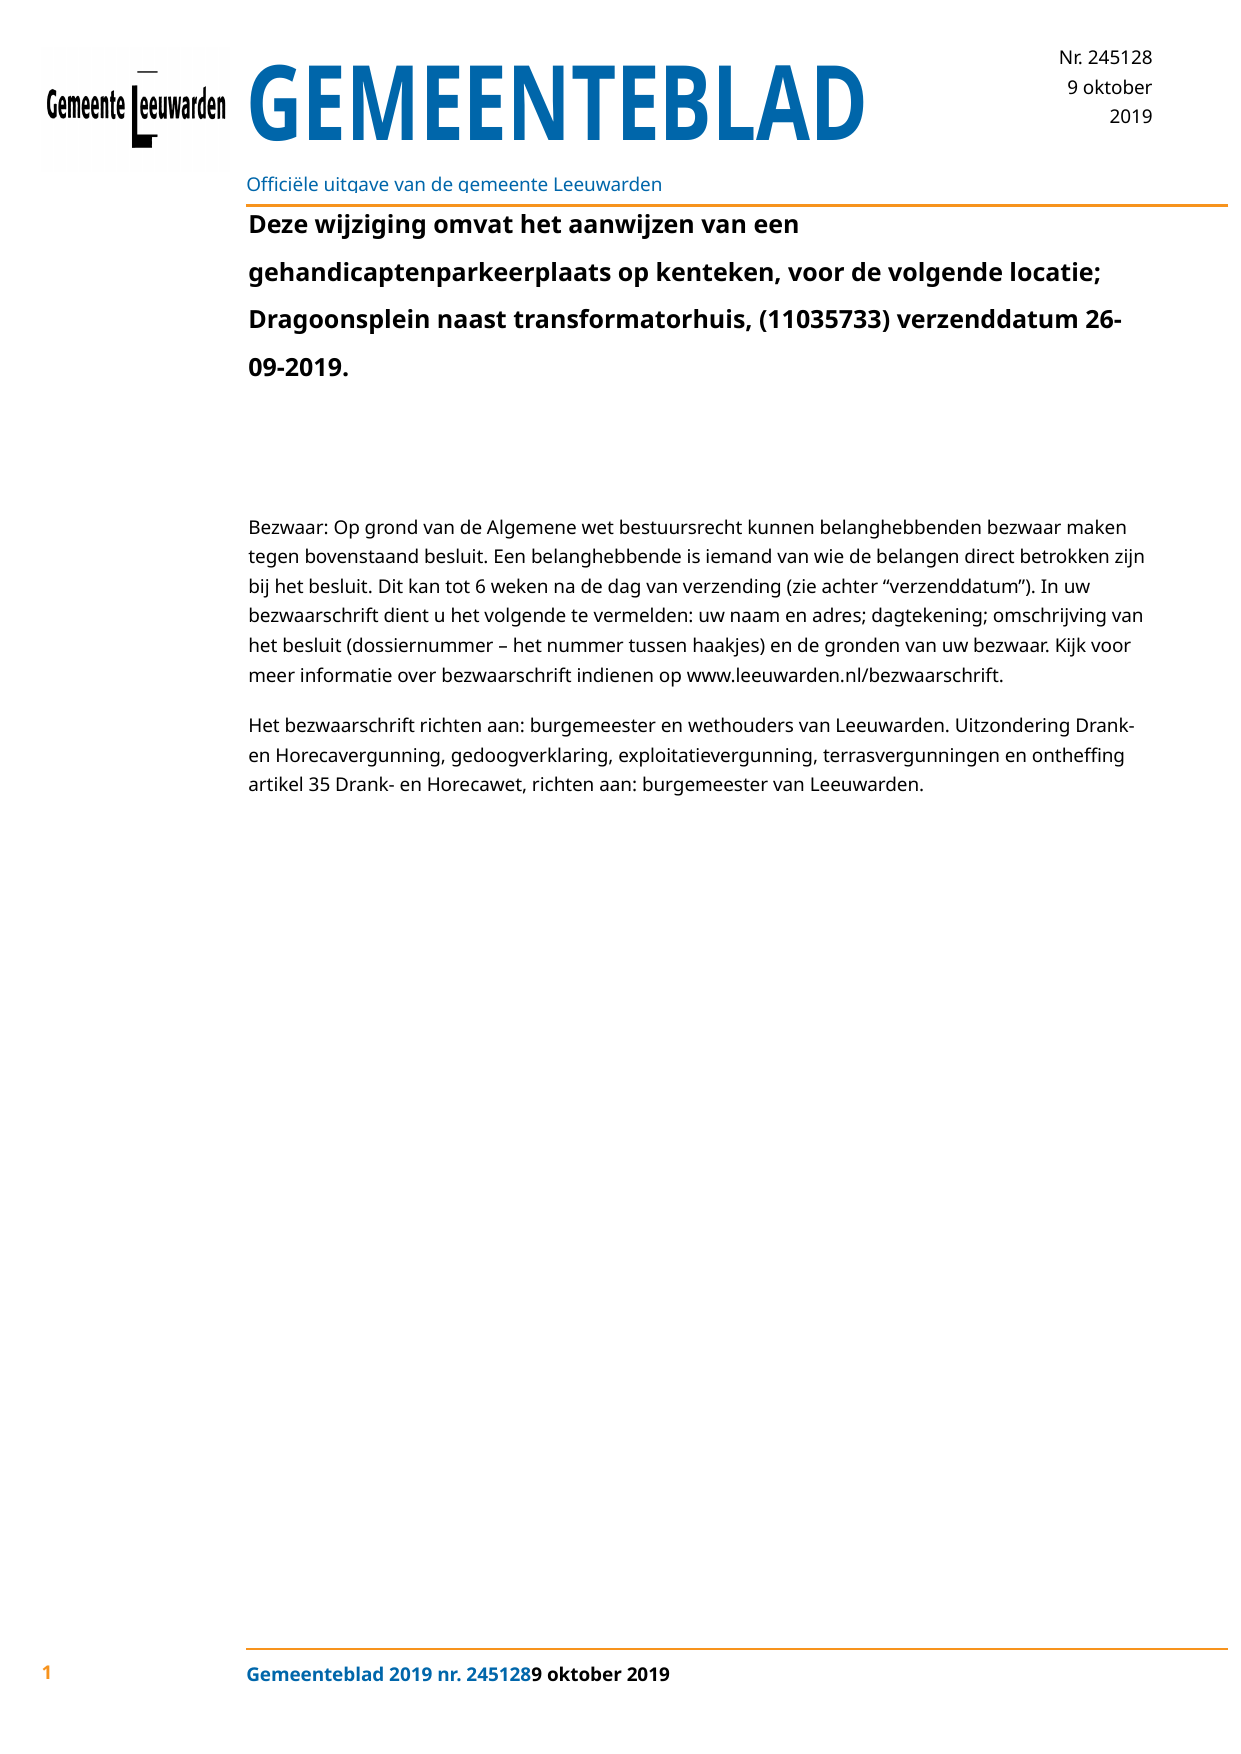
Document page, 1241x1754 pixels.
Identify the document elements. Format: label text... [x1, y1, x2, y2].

text Deze wijziging omvat het aanwijzen van een gehandicaptenparkeerplaats op kenteken, voor de volgende locatie; Dragoonsplein naast transformatorhuis, (11035733) verzenddatum 26-09-2019. [248, 207, 1152, 384]
picture [41, 47, 231, 172]
text Bezwaar: Op grond van de Algemene wet bestuursrecht kunnen belanghebbenden bezwaar maken tegen bovenstaand besluit. Een belanghebbende is iemand van wie de belangen direct betrokken zijn bij het besluit. Dit kan tot 6 weken na de dag van verzending (zie achter “verzenddatum”). In uw bezwaarschrift dient u het volgende te vermelden: uw naam en adres; dagtekening; omschrijving van het besluit (dossiernummer – het nummer tussen haakjes) en de gronden van uw bezwaar. Kijk voor meer informatie over bezwaarschrift indienen op www.leeuwarden.nl/bezwaarschrift. [248, 514, 1152, 688]
text Het bezwaarschrift richten aan: burgemeester en wethouders van Leeuwarden. Uitzondering Drank- en Horecavergunning, gedoogverklaring, exploitatievergunning, terrasvergunningen en ontheffing artikel 35 Drank- en Horecawet, richten aan: burgemeester van Leeuwarden. [248, 712, 1152, 797]
